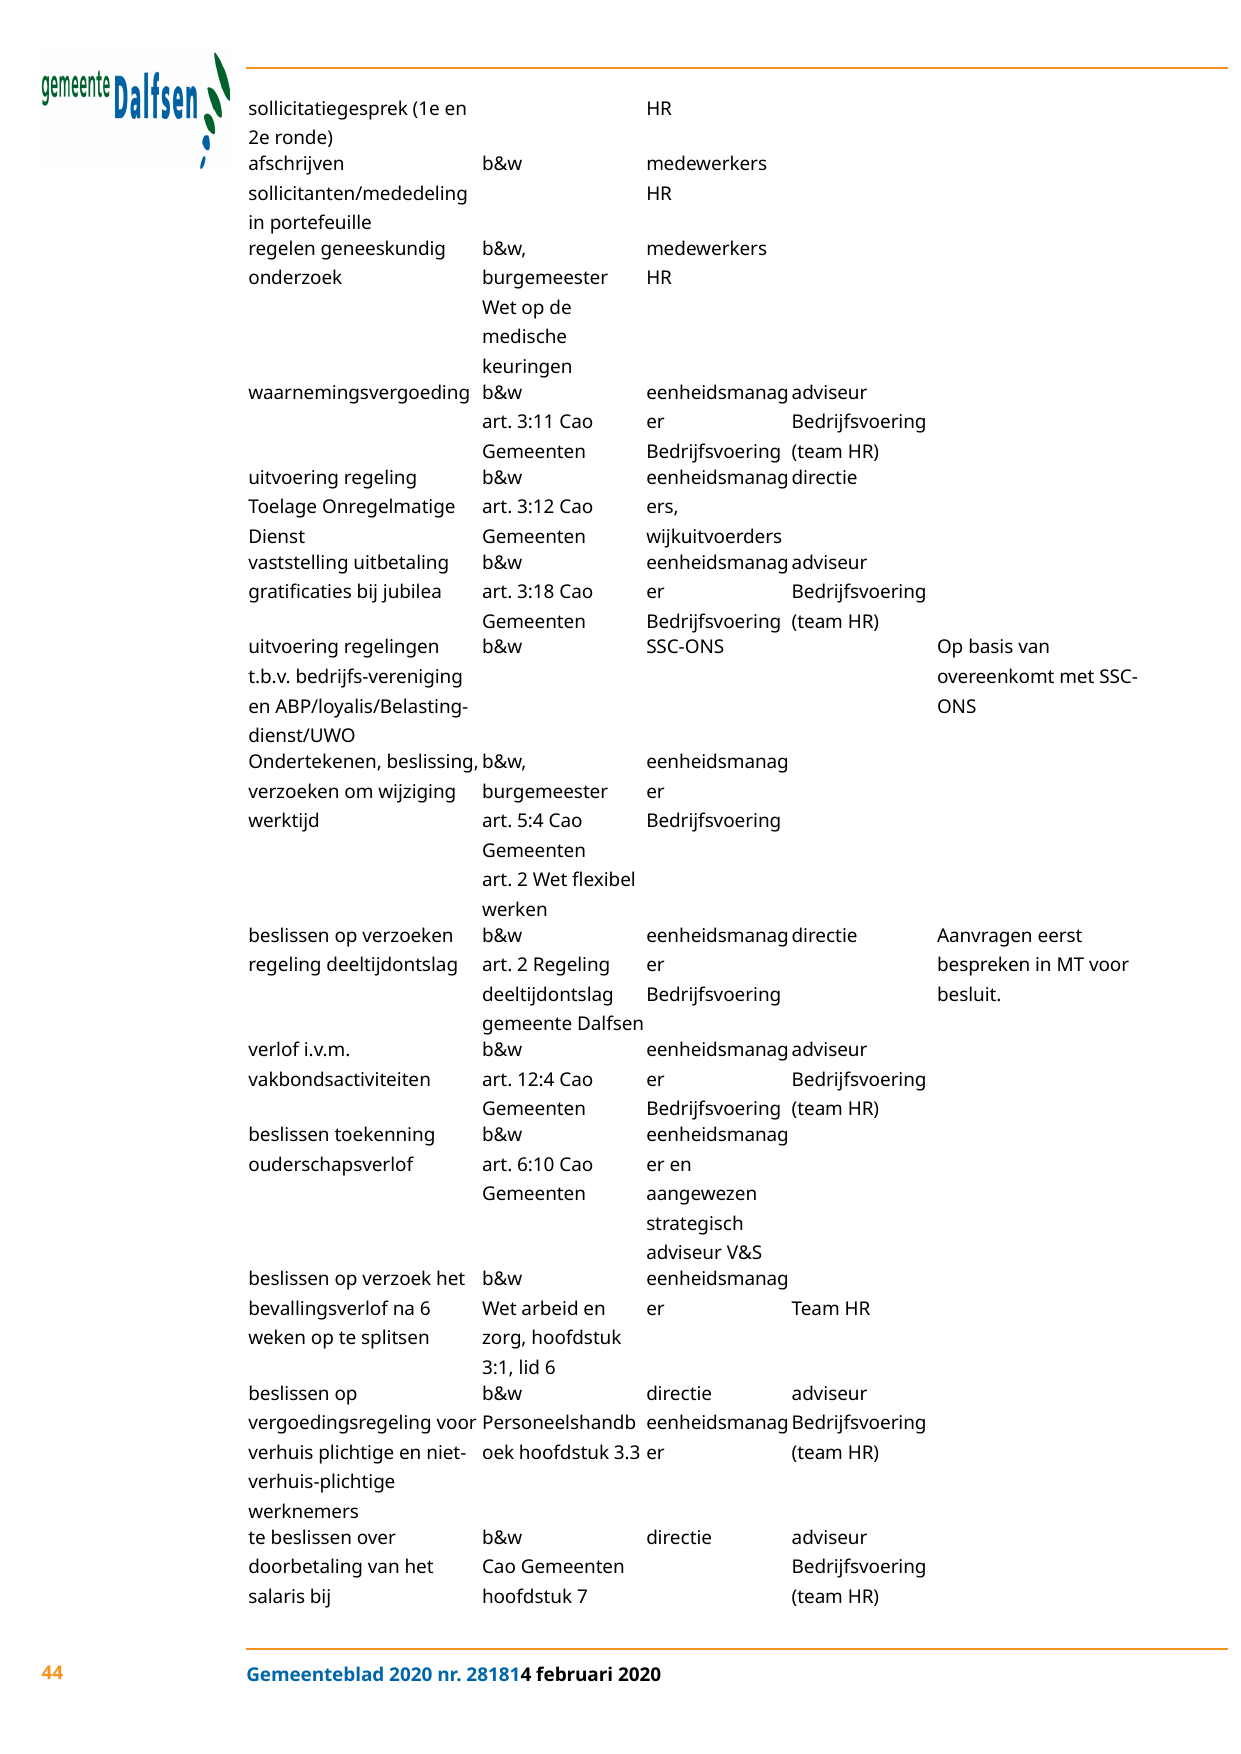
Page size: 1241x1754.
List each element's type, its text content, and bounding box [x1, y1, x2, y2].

table_cell [791, 1121, 937, 1265]
table_cell [937, 150, 1152, 235]
table_cell directie [791, 922, 937, 1036]
table_cell medewerkers HR [646, 235, 791, 379]
table_cell [937, 1265, 1152, 1380]
table_cell b&w art. 3:11 Cao Gemeenten [482, 379, 646, 464]
table_cell eenheidsmanager Bedrijfsvoering [646, 748, 791, 922]
table_cell adviseur Bedrijfsvoering (team HR) [791, 1036, 937, 1121]
table_cell directie [791, 464, 937, 549]
table_cell b&w Wet arbeid en zorg, hoofdstuk 3:1, lid 6 [482, 1265, 646, 1380]
table_cell [937, 464, 1152, 549]
table_cell eenheidsmanagers, wijkuitvoerders [646, 464, 791, 549]
table_cell [791, 150, 937, 235]
table_cell b&w art. 3:12 Cao Gemeenten [482, 464, 646, 549]
table_cell [791, 95, 937, 150]
table_cell [937, 1380, 1152, 1524]
table_cell Team HR [791, 1265, 937, 1380]
table_cell te beslissen over doorbetaling van het salaris bij [248, 1524, 482, 1609]
table_cell waarnemingsvergoeding [248, 379, 482, 464]
table_cell Aanvragen eerst bespreken in MT voor besluit. [937, 922, 1152, 1036]
table_cell eenheidsmanager Bedrijfsvoering [646, 549, 791, 634]
table_cell [482, 95, 646, 150]
table_cell vaststelling uitbetaling gratificaties bij jubilea [248, 549, 482, 634]
table_cell beslissen op verzoek het bevallingsverlof na 6 weken op te splitsen [248, 1265, 482, 1380]
table_cell [937, 1524, 1152, 1609]
table_cell HR [646, 95, 791, 150]
table_cell eenheidsmanager [646, 1265, 791, 1380]
table_cell b&w [482, 634, 646, 748]
table_cell [791, 748, 937, 922]
table_cell b&w art. 2 Regeling deeltijdontslag gemeente Dalfsen [482, 922, 646, 1036]
table_cell directie [646, 1524, 791, 1609]
table_cell Op basis van overeenkomt met SSC-ONS [937, 634, 1152, 748]
table_cell [791, 634, 937, 748]
table_cell beslissen op verzoeken regeling deeltijdontslag [248, 922, 482, 1036]
table_cell Ondertekenen, beslissing, verzoeken om wijziging werktijd [248, 748, 482, 922]
table_cell b&w, burgemeester art. 5:4 Cao Gemeenten art. 2 Wet flexibel werken [482, 748, 646, 922]
picture [41, 47, 231, 172]
table_cell [937, 1036, 1152, 1121]
table_cell adviseur Bedrijfsvoering (team HR) [791, 379, 937, 464]
table_cell adviseur Bedrijfsvoering (team HR) [791, 1380, 937, 1524]
table_cell [937, 379, 1152, 464]
table_cell adviseur Bedrijfsvoering (team HR) [791, 1524, 937, 1609]
table_cell [937, 748, 1152, 922]
table_cell b&w art. 12:4 Cao Gemeenten [482, 1036, 646, 1121]
table_cell [791, 235, 937, 379]
table_cell uitvoering regeling Toelage Onregelmatige Dienst [248, 464, 482, 549]
table_cell [937, 235, 1152, 379]
table_cell regelen geneeskundig onderzoek [248, 235, 482, 379]
table_cell eenheidsmanager Bedrijfsvoering [646, 922, 791, 1036]
table_cell medewerkers HR [646, 150, 791, 235]
table_cell eenheidsmanager Bedrijfsvoering [646, 1036, 791, 1121]
table_cell directie eenheidsmanager [646, 1380, 791, 1524]
table_cell b&w, burgemeester Wet op de medische keuringen [482, 235, 646, 379]
table_cell eenheidsmanager en aangewezen strategisch adviseur V&S [646, 1121, 791, 1265]
table_cell afschrijven sollicitanten/mededeling in portefeuille [248, 150, 482, 235]
table_cell [937, 549, 1152, 634]
table_cell uitvoering regelingen t.b.v. bedrijfs-vereniging en ABP/loyalis/Belasting-dienst/UWO [248, 634, 482, 748]
table_cell [937, 1121, 1152, 1265]
table_cell b&w art. 3:18 Cao Gemeenten [482, 549, 646, 634]
table_cell b&w Personeelshandboek hoofdstuk 3.3 [482, 1380, 646, 1524]
table_cell adviseur Bedrijfsvoering (team HR) [791, 549, 937, 634]
table_cell b&w [482, 150, 646, 235]
table_cell beslissen toekenning ouderschapsverlof [248, 1121, 482, 1265]
table_cell verlof i.v.m. vakbondsactiviteiten [248, 1036, 482, 1121]
table_cell eenheidsmanager Bedrijfsvoering [646, 379, 791, 464]
table_cell [937, 95, 1152, 150]
table_cell b&w Cao Gemeenten hoofdstuk 7 [482, 1524, 646, 1609]
table_cell beslissen op vergoedingsregeling voor verhuis plichtige en niet-verhuis-plichtige werknemers [248, 1380, 482, 1524]
table_cell sollicitatiegesprek (1e en 2e ronde) [248, 95, 482, 150]
table_cell SSC-ONS [646, 634, 791, 748]
table_cell b&w art. 6:10 Cao Gemeenten [482, 1121, 646, 1265]
